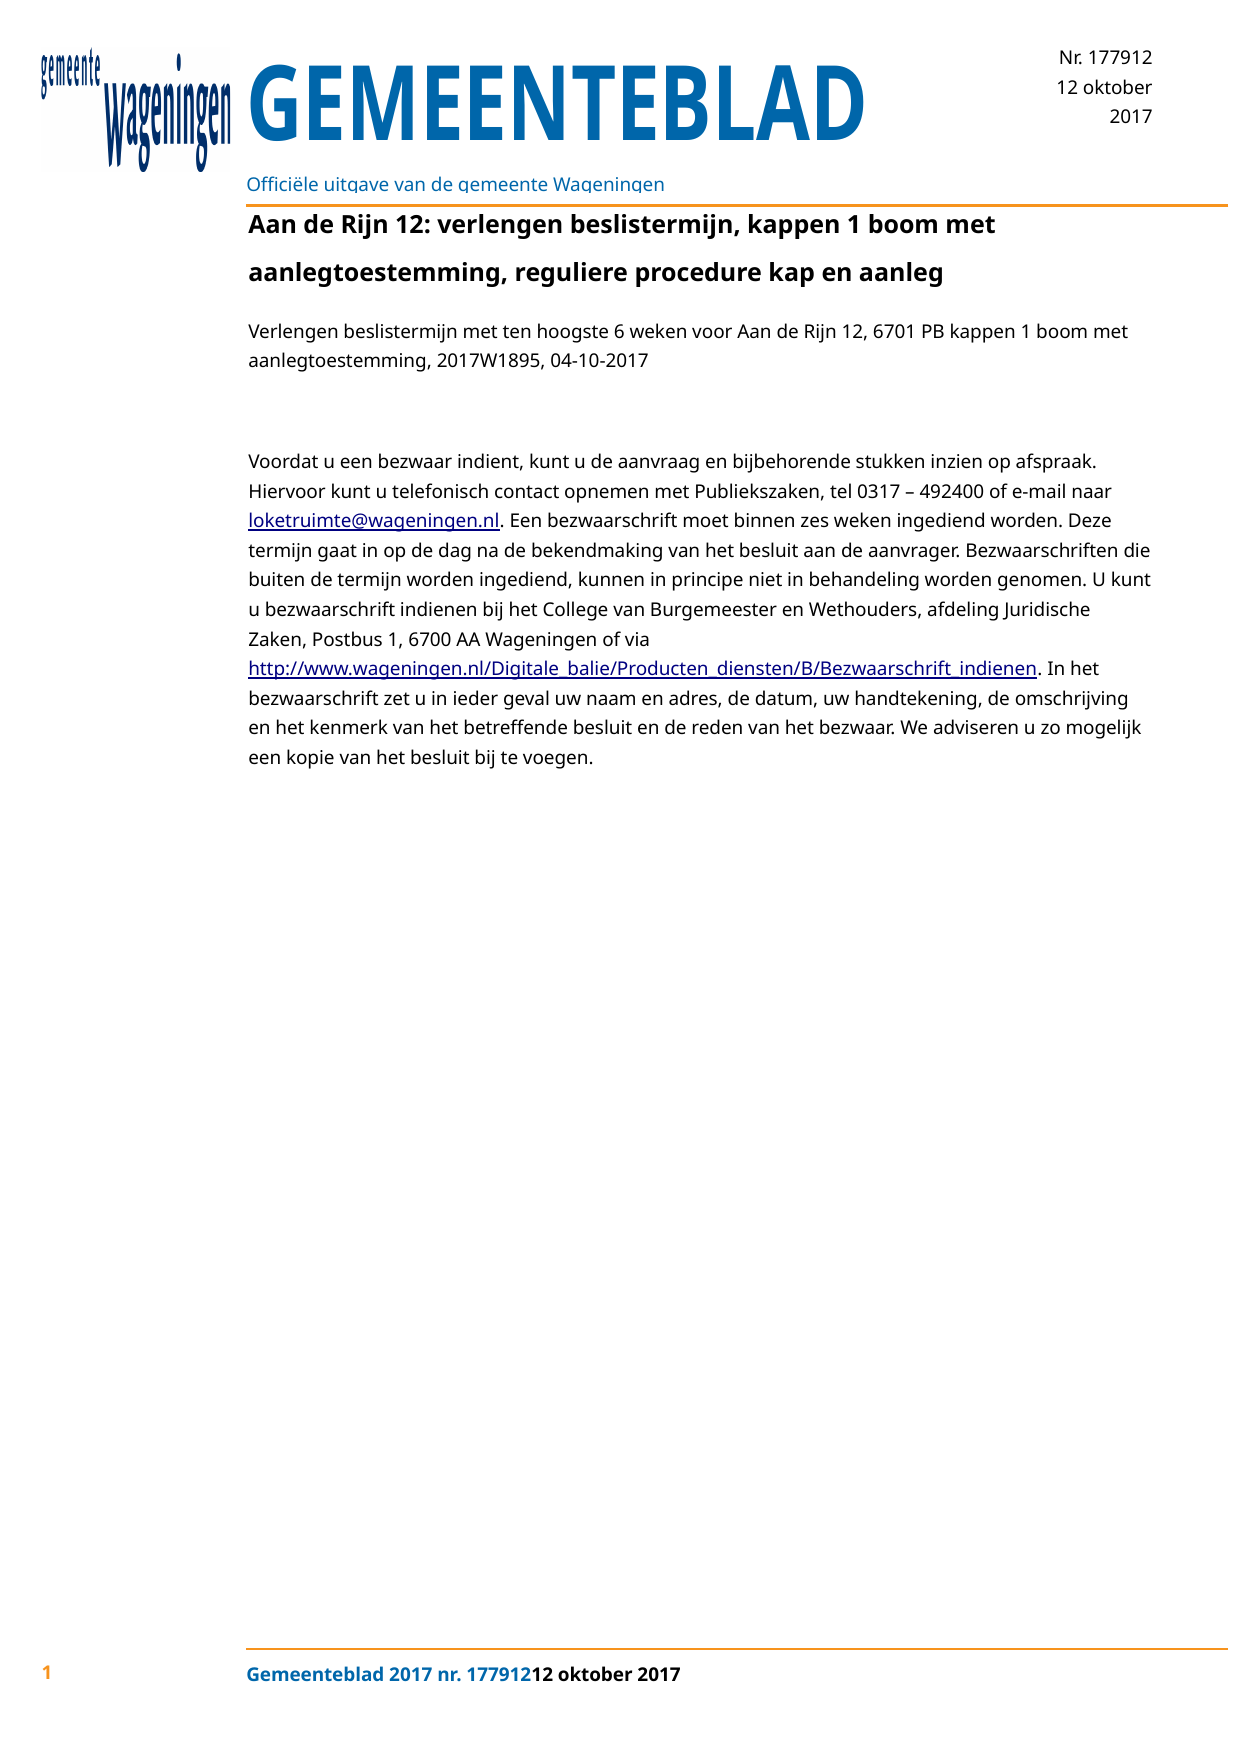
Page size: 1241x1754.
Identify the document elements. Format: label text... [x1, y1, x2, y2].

text Verlengen beslistermijn met ten hoogste 6 weken voor Aan de Rijn 12, 6701 PB kappen 1 boom met aanlegtoestemming, 2017W1895, 04-10-2017 [248, 318, 1152, 373]
text Aan de Rijn 12: verlengen beslistermijn, kappen 1 boom met aanlegtoestemming, reguliere procedure kap en aanleg [248, 207, 1152, 288]
picture [41, 47, 231, 172]
text Voordat u een bezwaar indient, kunt u de aanvraag en bijbehorende stukken inzien op afspraak. Hiervoor kunt u telefonisch contact opnemen met Publiekszaken, tel 0317 – 492400 of e-mail naar loketruimte@wageningen.nl. Een bezwaarschrift moet binnen zes weken ingediend worden. Deze termijn gaat in op de dag na de bekendmaking van het besluit aan de aanvrager. Bezwaarschriften die buiten de termijn worden ingediend, kunnen in principe niet in behandeling worden genomen. U kunt u bezwaarschrift indienen bij het College van Burgemeester en Wethouders, afdeling Juridische Zaken, Postbus 1, 6700 AA Wageningen of via http://www.wageningen.nl/Digitale_balie/Producten_diensten/B/Bezwaarschrift_indienen. In het bezwaarschrift zet u in ieder geval uw naam en adres, de datum, uw handtekening, de omschrijving en het kenmerk van het betreffende besluit en de reden van het bezwaar. We adviseren u zo mogelijk een kopie van het besluit bij te voegen. [248, 448, 1152, 770]
